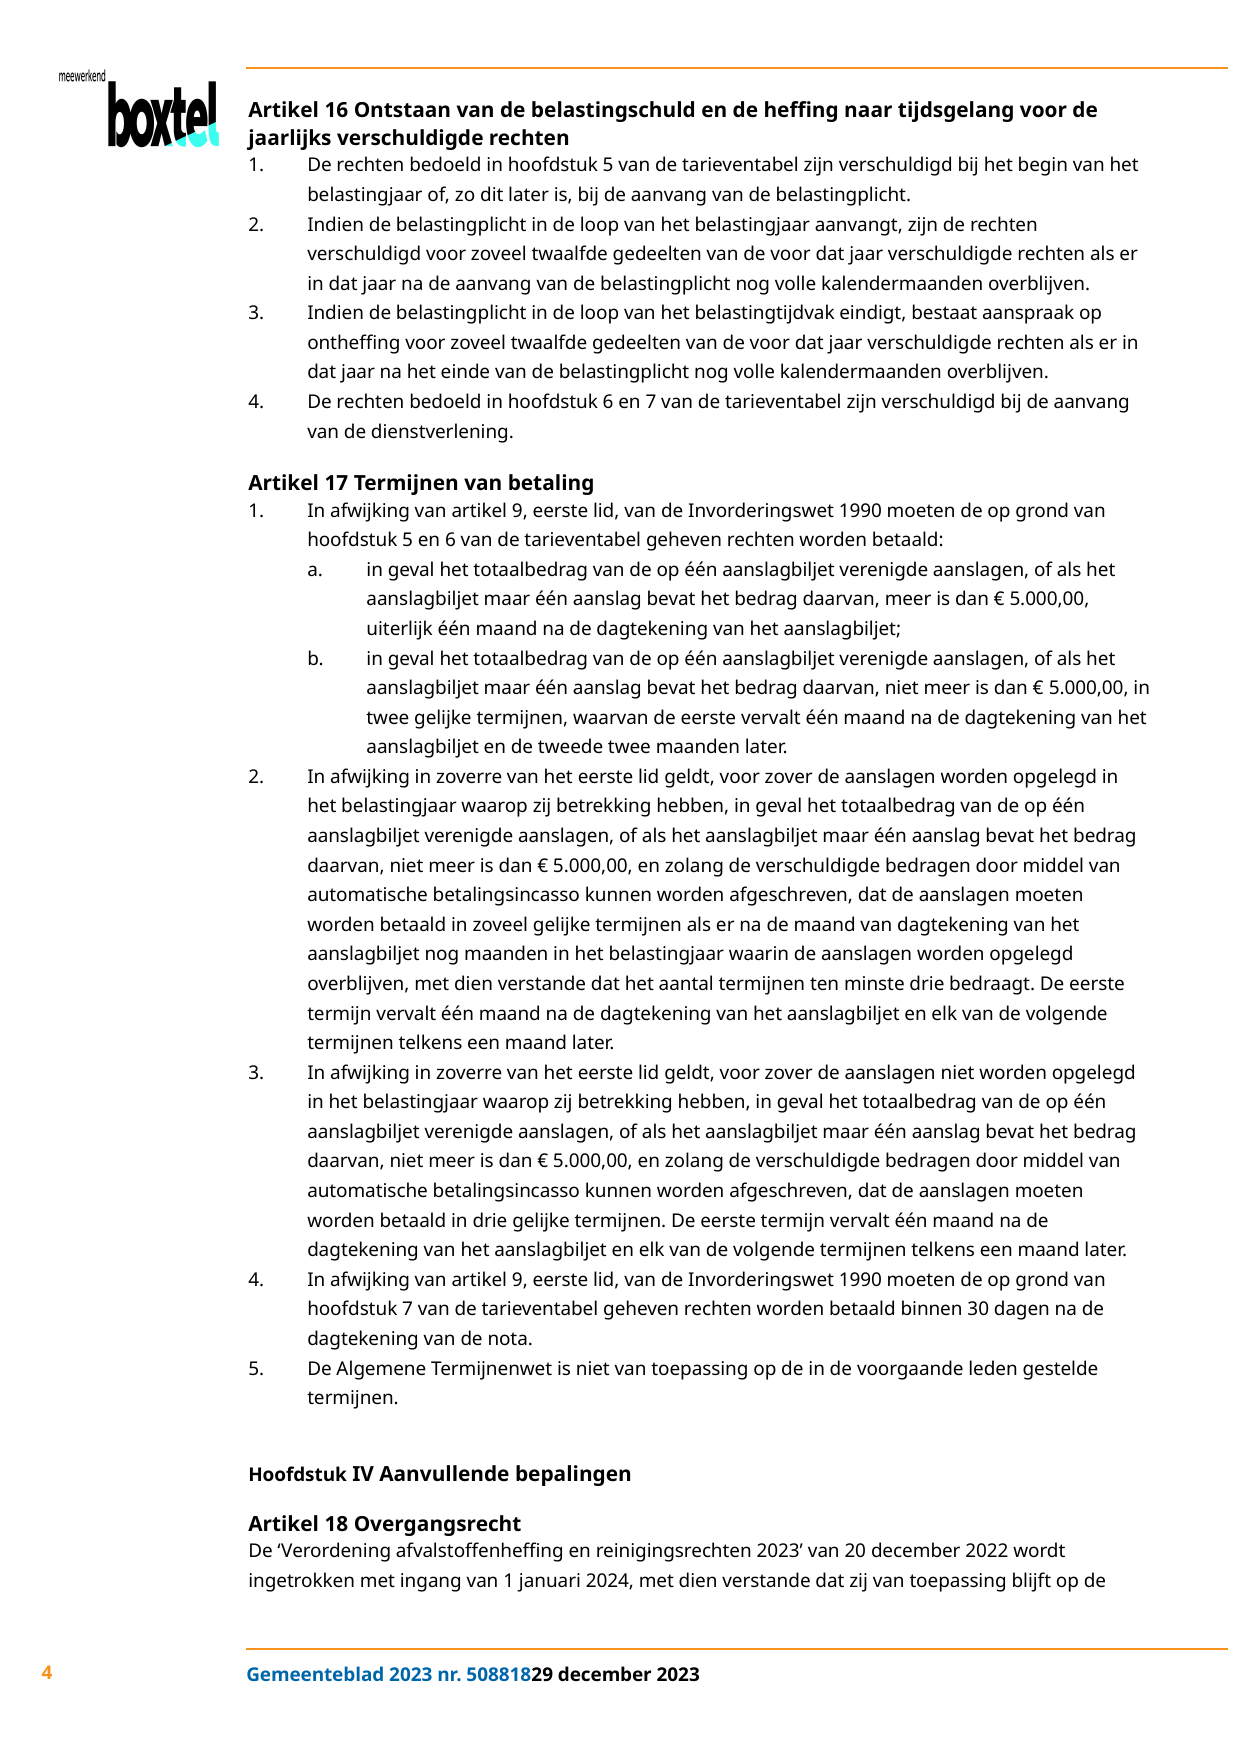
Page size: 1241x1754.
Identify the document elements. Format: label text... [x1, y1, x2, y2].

picture [41, 47, 231, 172]
list Indien de belastingplicht in de loop van het belastingjaar aanvangt, zijn de rechten verschuldigd voor zoveel twaalfde gedeelten van de voor dat jaar verschuldigde rechten als er in dat jaar na de aanvang van de belastingplicht nog volle kalendermaanden overblijven. [248, 211, 1152, 296]
list In afwijking van artikel 9, eerste lid, van de Invorderingswet 1990 moeten de op grond van hoofdstuk 5 en 6 van de tarieventabel geheven rechten worden betaald: [248, 497, 1152, 552]
list In afwijking in zoverre van het eerste lid geldt, voor zover de aanslagen worden opgelegd in het belastingjaar waarop zij betrekking hebben, in geval het totaalbedrag van de op één aanslagbiljet verenigde aanslagen, of als het aanslagbiljet maar één aanslag bevat het bedrag daarvan, niet meer is dan € 5.000,00, en zolang de verschuldigde bedragen door middel van automatische betalingsincasso kunnen worden afgeschreven, dat de aanslagen moeten worden betaald in zoveel gelijke termijnen als er na de maand van dagtekening van het aanslagbiljet nog maanden in het belastingjaar waarin de aanslagen worden opgelegd overblijven, met dien verstande dat het aantal termijnen ten minste drie bedraagt. De eerste termijn vervalt één maand na de dagtekening van het aanslagbiljet en elk van de volgende termijnen telkens een maand later. [248, 763, 1152, 1055]
list in geval het totaalbedrag van de op één aanslagbiljet verenigde aanslagen, of als het aanslagbiljet maar één aanslag bevat het bedrag daarvan, niet meer is dan € 5.000,00, in twee gelijke termijnen, waarvan de eerste vervalt één maand na de dagtekening van het aanslagbiljet en de tweede twee maanden later. [307, 645, 1152, 759]
list In afwijking van artikel 9, eerste lid, van de Invorderingswet 1990 moeten de op grond van hoofdstuk 7 van de tarieventabel geheven rechten worden betaald binnen 30 dagen na de dagtekening van de nota. [248, 1266, 1152, 1351]
text De ‘Verordening afvalstoffenheffing en reinigingsrechten 2023’ van 20 december 2022 wordt ingetrokken met ingang van 1 januari 2024, met dien verstande dat zij van toepassing blijft op de [248, 1537, 1152, 1592]
text Artikel 16 Ontstaan van de belastingschuld en de heffing naar tijdsgelang voor de jaarlijks verschuldigde rechten [248, 95, 1152, 152]
text Artikel 17 Termijnen van betaling [248, 468, 1152, 497]
text Artikel 18 Overgangsrecht [248, 1509, 1152, 1537]
list De rechten bedoeld in hoofdstuk 6 en 7 van de tarieventabel zijn verschuldigd bij de aanvang van de dienstverlening. [248, 388, 1152, 444]
list De rechten bedoeld in hoofdstuk 5 van de tarieventabel zijn verschuldigd bij het begin van het belastingjaar of, zo dit later is, bij de aanvang van de belastingplicht. [248, 152, 1152, 207]
list In afwijking in zoverre van het eerste lid geldt, voor zover de aanslagen niet worden opgelegd in het belastingjaar waarop zij betrekking hebben, in geval het totaalbedrag van de op één aanslagbiljet verenigde aanslagen, of als het aanslagbiljet maar één aanslag bevat het bedrag daarvan, niet meer is dan € 5.000,00, en zolang de verschuldigde bedragen door middel van automatische betalingsincasso kunnen worden afgeschreven, dat de aanslagen moeten worden betaald in drie gelijke termijnen. De eerste termijn vervalt één maand na de dagtekening van het aanslagbiljet en elk van de volgende termijnen telkens een maand later. [248, 1059, 1152, 1262]
text Hoofdstuk IV Aanvullende bepalingen [248, 1459, 1152, 1488]
list De Algemene Termijnenwet is niet van toepassing op de in de voorgaande leden gestelde termijnen. [248, 1355, 1152, 1410]
list Indien de belastingplicht in de loop van het belastingtijdvak eindigt, bestaat aanspraak op ontheffing voor zoveel twaalfde gedeelten van de voor dat jaar verschuldigde rechten als er in dat jaar na het einde van de belastingplicht nog volle kalendermaanden overblijven. [248, 299, 1152, 384]
list in geval het totaalbedrag van de op één aanslagbiljet verenigde aanslagen, of als het aanslagbiljet maar één aanslag bevat het bedrag daarvan, meer is dan € 5.000,00, uiterlijk één maand na de dagtekening van het aanslagbiljet; [307, 556, 1152, 641]
